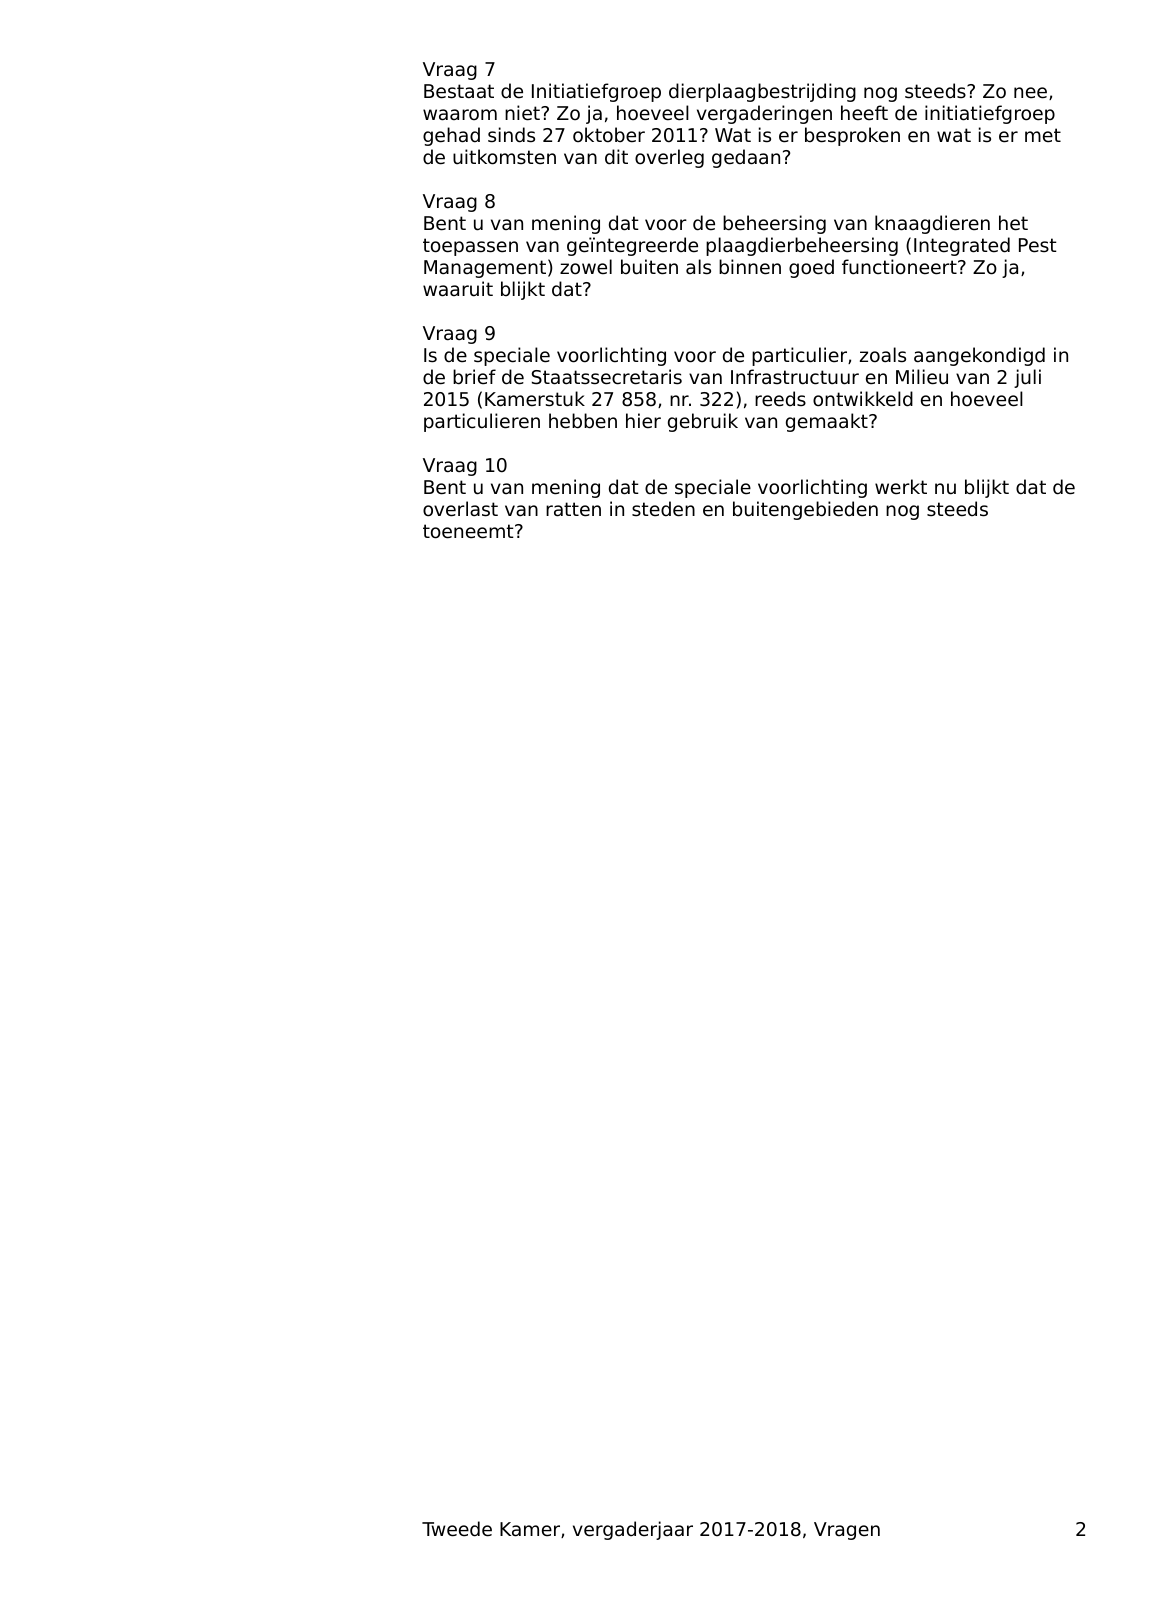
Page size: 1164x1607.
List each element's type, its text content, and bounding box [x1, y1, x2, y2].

text Vraag 8 [422, 191, 1087, 213]
text Vraag 10 [422, 455, 1087, 477]
text Bestaat de Initiatiefgroep dierplaagbestrijding nog steeds? Zo nee, waarom niet? Zo ja, hoeveel vergaderingen heeft de initiatiefgroep gehad sinds 27 oktober 2011? Wat is er besproken en wat is er met de uitkomsten van dit overleg gedaan? [422, 81, 1087, 169]
text Is de speciale voorlichting voor de particulier, zoals aangekondigd in de brief de Staatssecretaris van Infrastructuur en Milieu van 2 juli 2015 (Kamerstuk 27 858, nr. 322), reeds ontwikkeld en hoeveel particulieren hebben hier gebruik van gemaakt? [422, 345, 1087, 433]
text Bent u van mening dat de speciale voorlichting werkt nu blijkt dat de overlast van ratten in steden en buitengebieden nog steeds toeneemt? [422, 477, 1087, 543]
text Vraag 9 [422, 323, 1087, 345]
text Vraag 7 [422, 59, 1087, 81]
text Bent u van mening dat voor de beheersing van knaagdieren het toepassen van geïntegreerde plaagdierbeheersing (Integrated Pest Management) zowel buiten als binnen goed functioneert? Zo ja, waaruit blijkt dat? [422, 213, 1087, 301]
